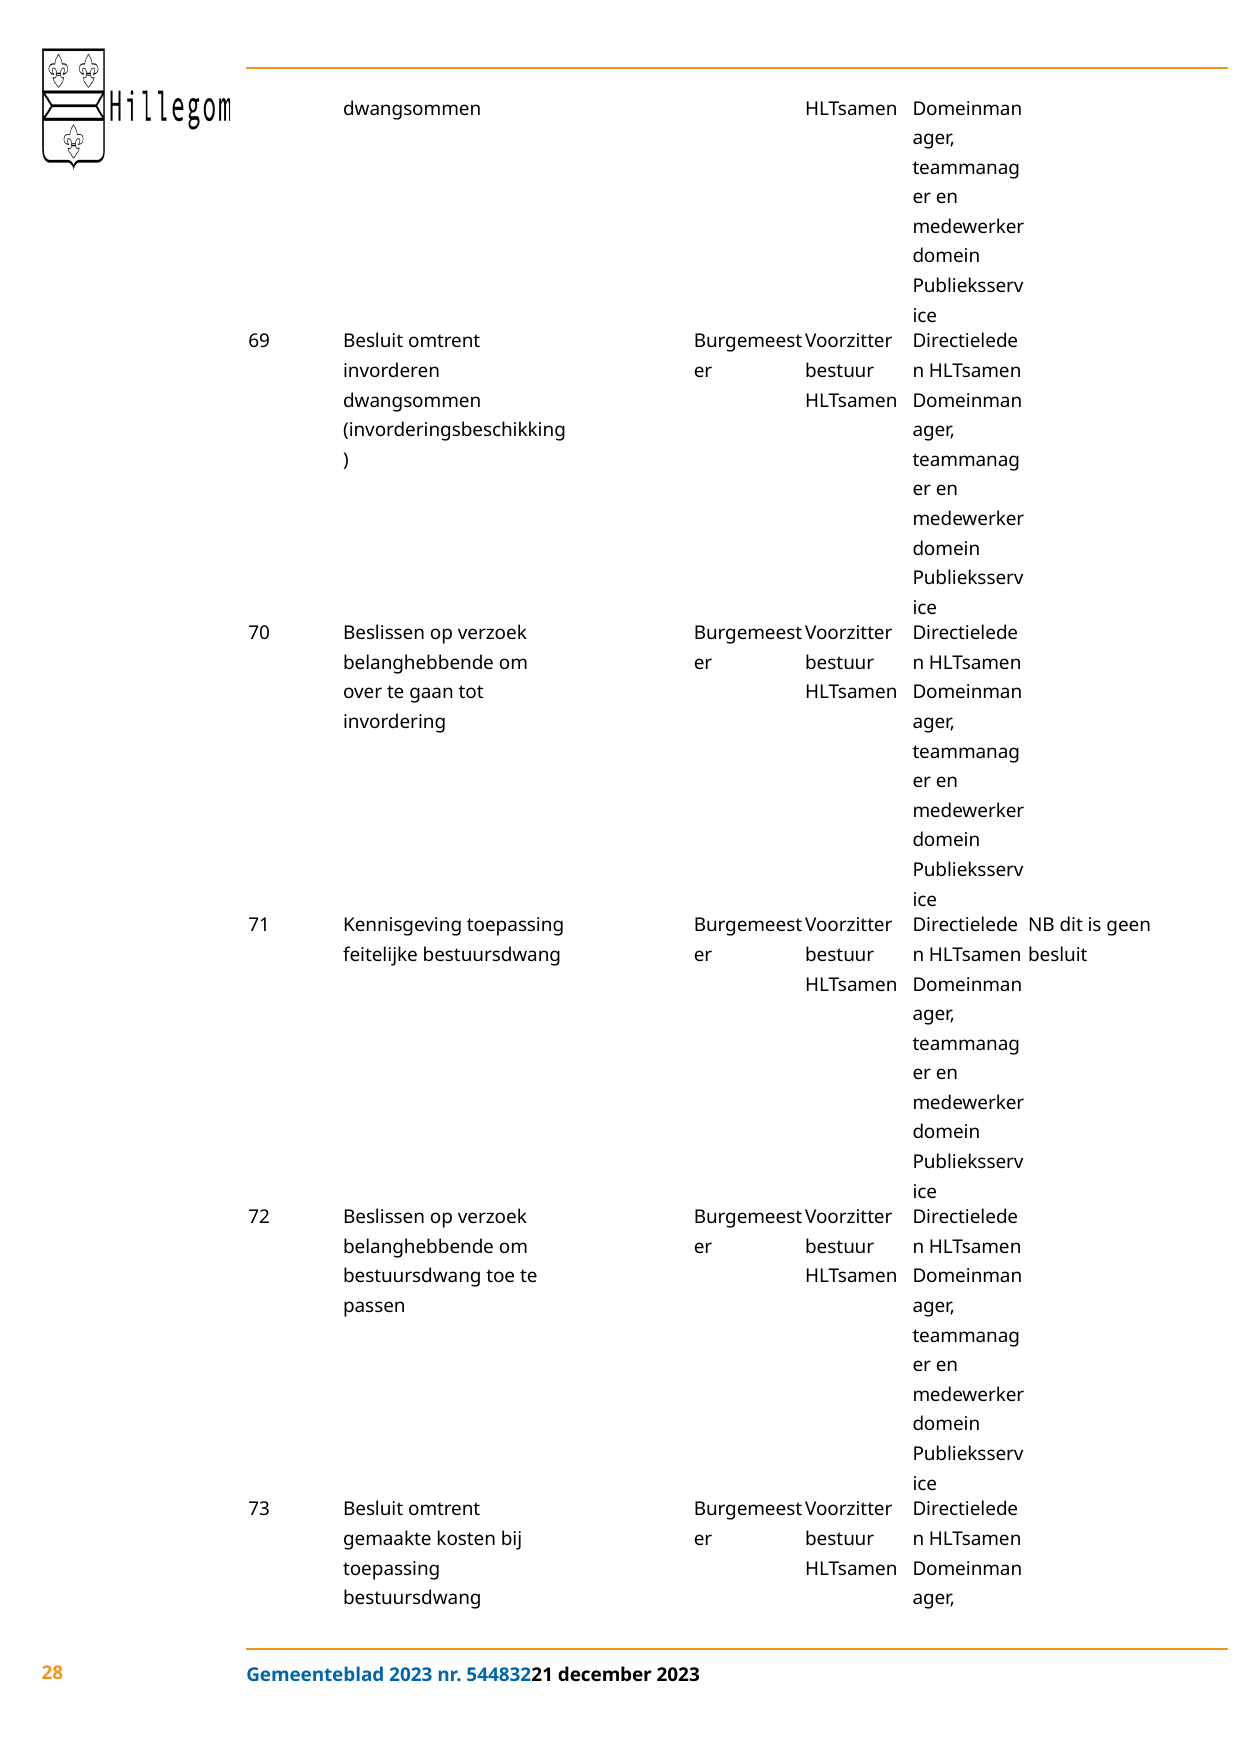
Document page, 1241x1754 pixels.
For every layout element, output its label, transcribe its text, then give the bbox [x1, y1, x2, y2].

table_cell NB dit is geen besluit [1028, 912, 1152, 1203]
table_cell [570, 1496, 693, 1610]
table_cell Beslissen op verzoek belanghebbende om over te gaan tot invordering [343, 620, 570, 912]
table_cell [1028, 95, 1152, 328]
table_cell HLTsamen [805, 95, 912, 328]
table_cell Burgemeester [694, 328, 805, 619]
table_cell [1028, 620, 1152, 912]
table_cell dwangsommen [343, 95, 570, 328]
table_cell Kennisgeving toepassing feitelijke bestuursdwang [343, 912, 570, 1203]
table_cell 69 [248, 328, 343, 619]
table_cell Burgemeester [694, 1204, 805, 1496]
table_cell 73 [248, 1496, 343, 1610]
table_cell Voorzitter bestuur HLTsamen [805, 912, 912, 1203]
table_cell 71 [248, 912, 343, 1203]
table_cell Domeinmanager, teammanager en medewerker domein Publieksservice [912, 95, 1028, 328]
table_cell [570, 912, 693, 1203]
table_cell [570, 1204, 693, 1496]
table_cell [1028, 1204, 1152, 1496]
table_cell [570, 328, 693, 619]
table_cell Voorzitter bestuur HLTsamen [805, 328, 912, 619]
table_cell Voorzitter bestuur HLTsamen [805, 1496, 912, 1610]
table_cell Directieleden HLTsamen Domeinmanager, teammanager en medewerker domein Publieksservice [912, 328, 1028, 619]
table_cell Beslissen op verzoek belanghebbende om bestuursdwang toe te passen [343, 1204, 570, 1496]
table_cell Burgemeester [694, 1496, 805, 1610]
table_cell [1028, 1496, 1152, 1610]
table_cell Burgemeester [694, 620, 805, 912]
table_cell 70 [248, 620, 343, 912]
table_cell [1028, 328, 1152, 619]
table_cell Directieleden HLTsamen Domeinmanager, [912, 1496, 1028, 1610]
table_cell Voorzitter bestuur HLTsamen [805, 620, 912, 912]
table_cell [694, 95, 805, 328]
table_cell 72 [248, 1204, 343, 1496]
table_cell [570, 95, 693, 328]
table_cell [248, 95, 343, 328]
picture [41, 47, 231, 172]
table_cell [570, 620, 693, 912]
table_cell Directieleden HLTsamen Domeinmanager, teammanager en medewerker domein Publieksservice [912, 620, 1028, 912]
table_cell Besluit omtrent invorderen dwangsommen (invorderingsbeschikking) [343, 328, 570, 619]
table_cell Besluit omtrent gemaakte kosten bij toepassing bestuursdwang [343, 1496, 570, 1610]
table_cell Directieleden HLTsamen Domeinmanager, teammanager en medewerker domein Publieksservice [912, 1204, 1028, 1496]
table_cell Voorzitter bestuur HLTsamen [805, 1204, 912, 1496]
table_cell Burgemeester [694, 912, 805, 1203]
table_cell Directieleden HLTsamen Domeinmanager, teammanager en medewerker domein Publieksservice [912, 912, 1028, 1203]
